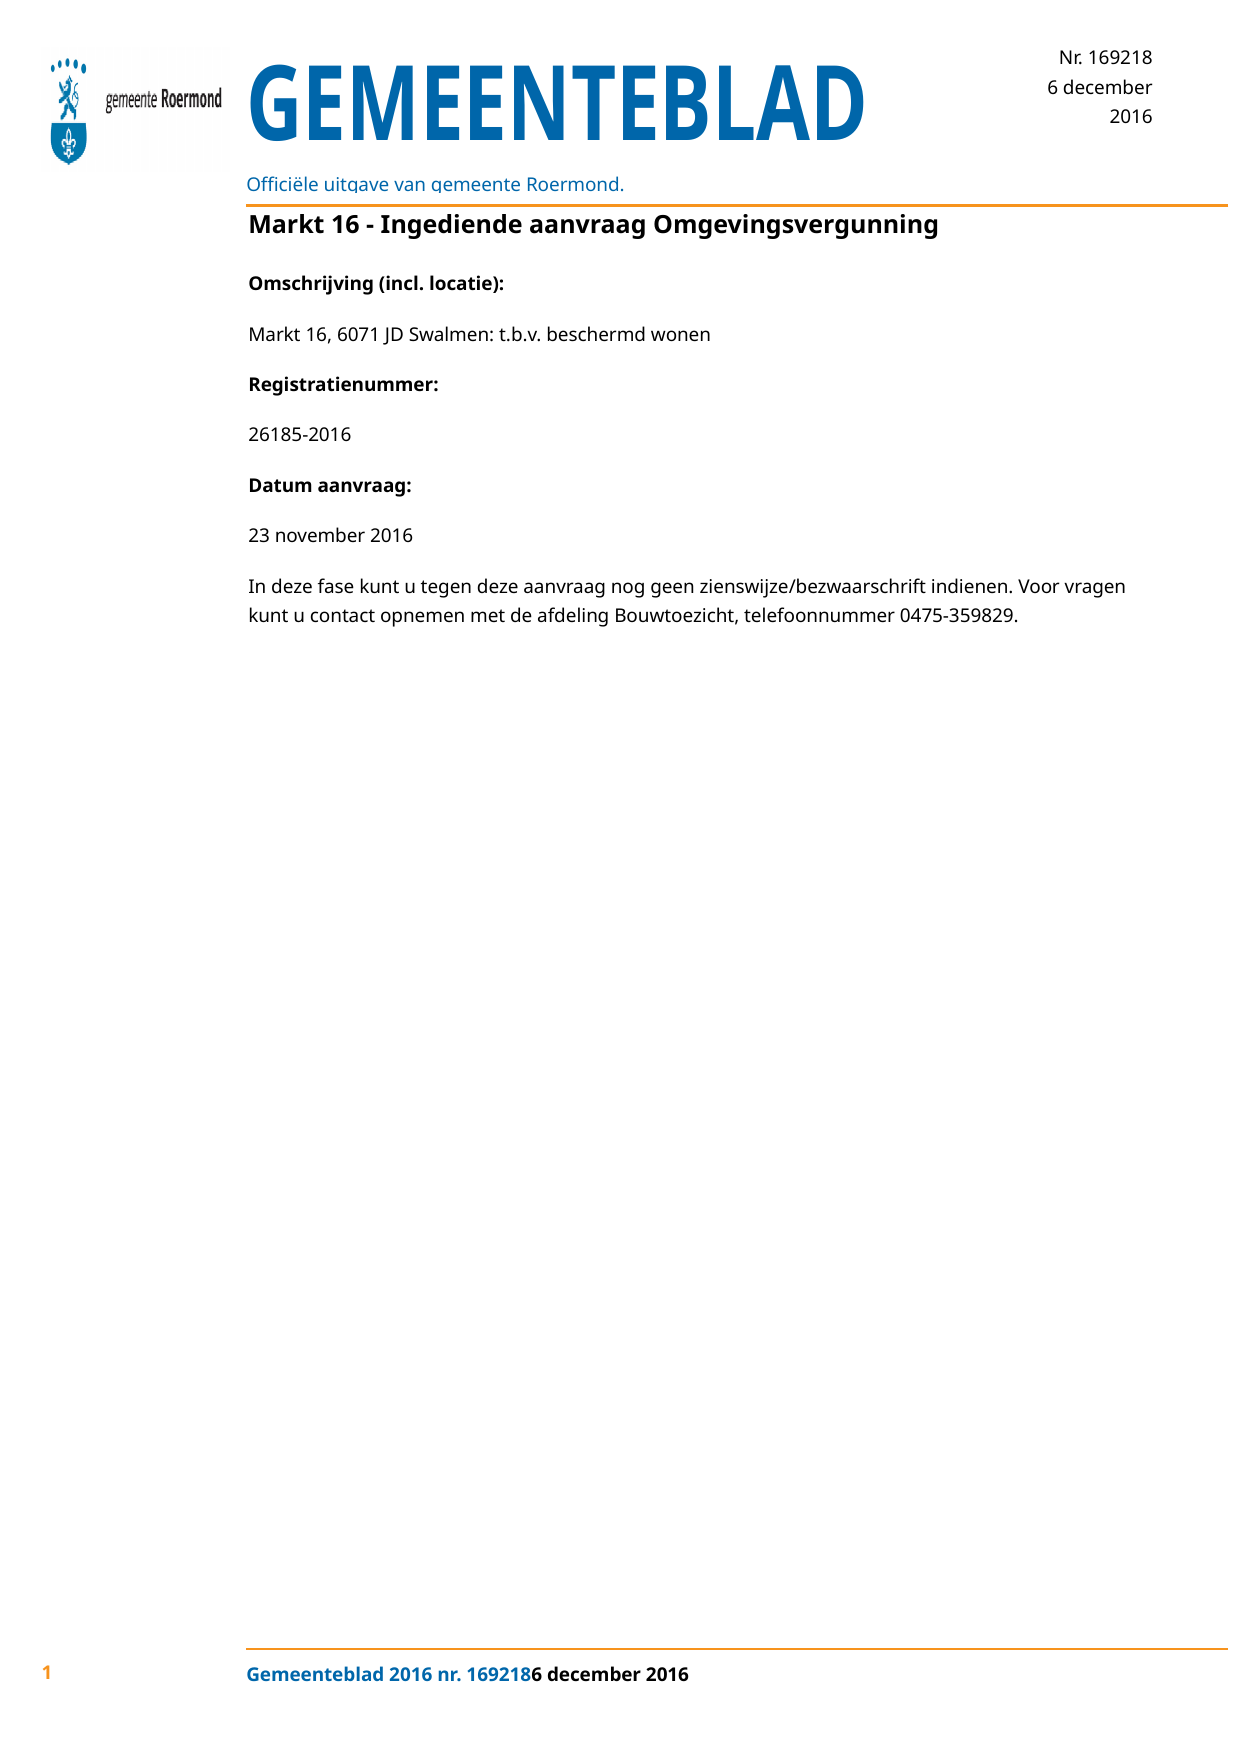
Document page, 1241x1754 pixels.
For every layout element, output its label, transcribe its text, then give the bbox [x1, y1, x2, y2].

picture [41, 47, 231, 172]
text Datum aanvraag: [248, 472, 1152, 498]
text In deze fase kunt u tegen deze aanvraag nog geen zienswijze/bezwaarschrift indienen. Voor vragen kunt u contact opnemen met de afdeling Bouwtoezicht, telefoonnummer 0475-359829. [248, 573, 1152, 628]
text 23 november 2016 [248, 522, 1152, 548]
text Registratienummer: [248, 371, 1152, 397]
text Omschrijving (incl. locatie): [248, 270, 1152, 296]
text Markt 16, 6071 JD Swalmen: t.b.v. beschermd wonen [248, 321, 1152, 346]
text Markt 16 - Ingediende aanvraag Omgevingsvergunning [248, 207, 1152, 241]
text 26185-2016 [248, 422, 1152, 447]
